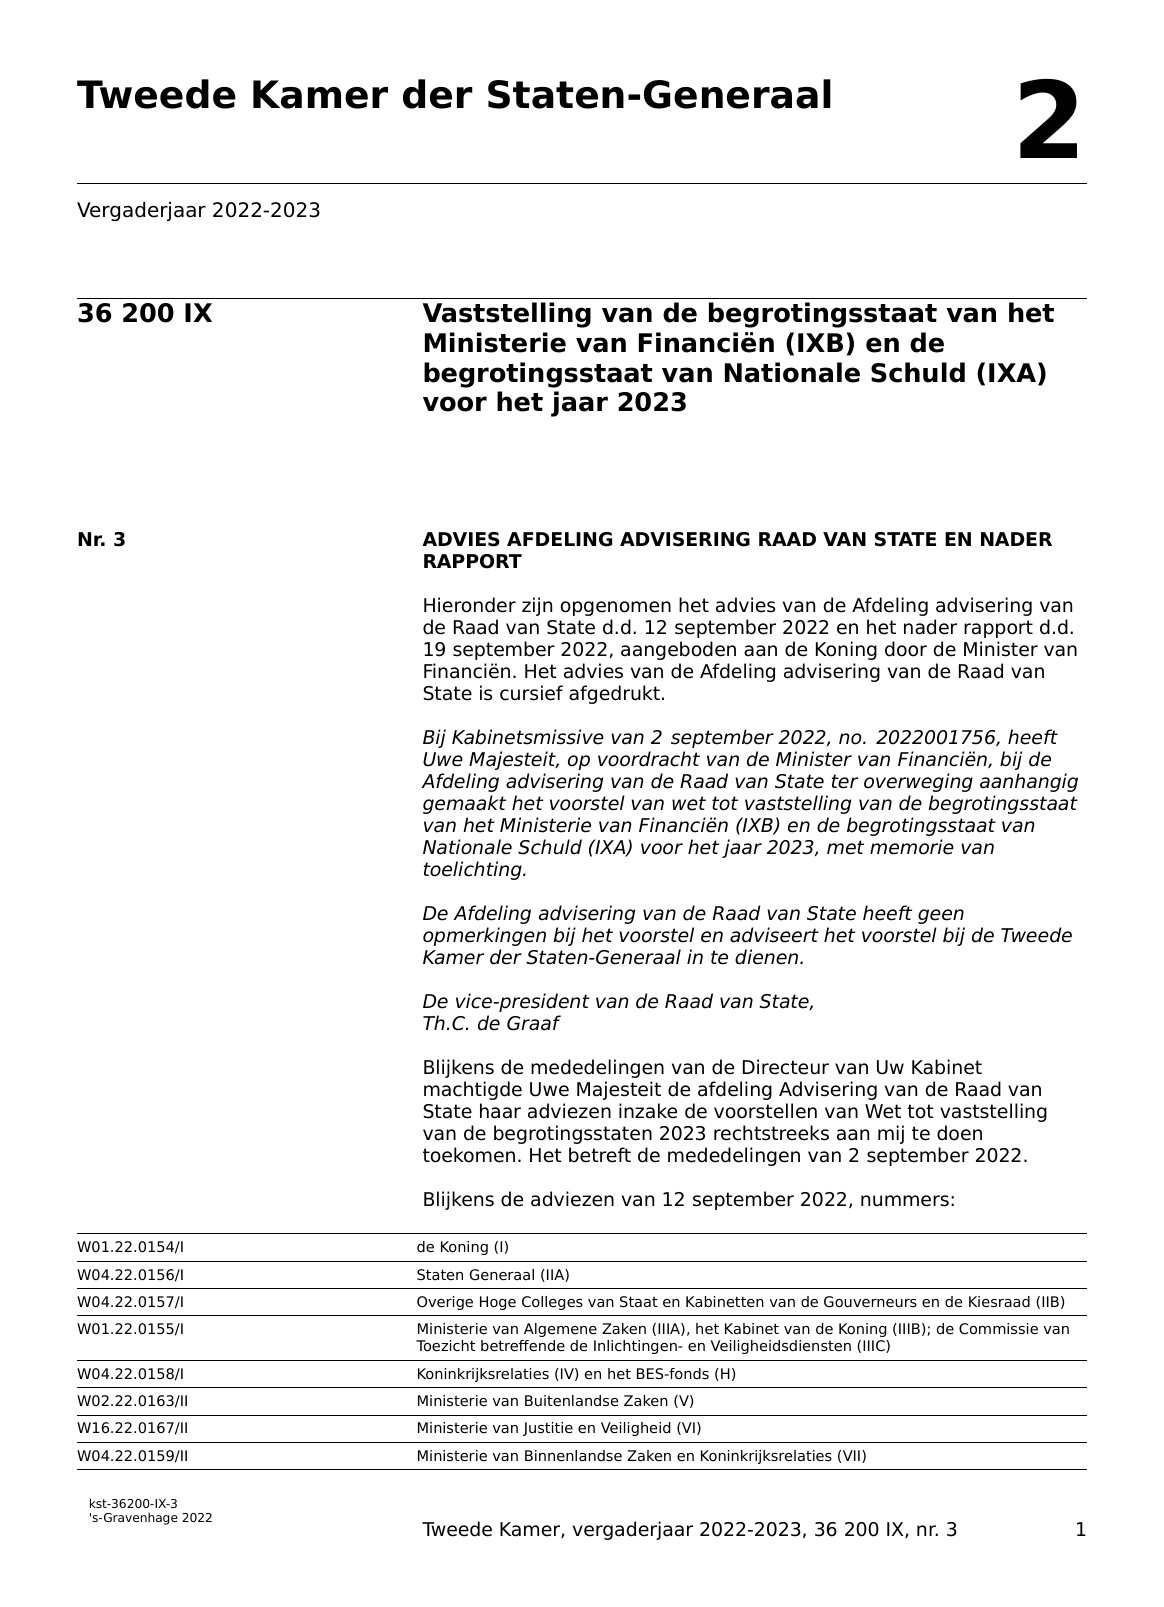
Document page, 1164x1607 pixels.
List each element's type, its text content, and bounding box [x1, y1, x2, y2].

table_cell W04.22.0157/I [77, 1289, 410, 1315]
table_cell Vergaderjaar 2022-2023 [77, 184, 1087, 298]
table_cell W16.22.0167/II [77, 1416, 410, 1442]
text Hieronder zijn opgenomen het advies van de Afdeling advisering van de Raad van State d.d. 12 september 2022 en het nader rapport d.d. 19 september 2022, aangeboden aan de Koning door de Minister van Financiën. Het advies van de Afdeling advisering van de Raad van State is cursief afgedrukt. [422, 595, 1087, 705]
text Th.C. de Graaf [422, 1013, 1087, 1035]
table_cell W02.22.0163/II [77, 1388, 410, 1414]
table_cell Koninkrijksrelaties (IV) en het BES-fonds (H) [410, 1361, 1087, 1387]
table_cell Overige Hoge Colleges van Staat en Kabinetten van de Gouverneurs en de Kiesraad (IIB) [410, 1289, 1087, 1315]
table_header Tweede Kamer der Staten-Generaal [77, 59, 886, 183]
subtitle Nr. 3 ADVIES AFDELING ADVISERING RAAD VAN STATE EN NADER RAPPORT [77, 529, 1087, 573]
text Bij Kabinetsmissive van 2 september 2022, no. 2022001756, heeft Uwe Majesteit, op voordracht van de Minister van Financiën, bij de Afdeling advisering van de Raad van State ter overweging aanhangig gemaakt het voorstel van wet tot vaststelling van de begrotingsstaat van het Ministerie van Financiën (IXB) en de begrotingsstaat van Nationale Schuld (IXA) voor het jaar 2023, met memorie van toelichting. [422, 727, 1087, 881]
text De Afdeling advisering van de Raad van State heeft geen opmerkingen bij het voorstel en adviseert het voorstel bij de Tweede Kamer der Staten-Generaal in te dienen. [422, 903, 1087, 969]
text kst-36200-IX-3 [88, 1497, 323, 1511]
table_cell W04.22.0158/I [77, 1361, 410, 1387]
table_cell W04.22.0156/I [77, 1262, 410, 1288]
table_header W01.22.0154/I [77, 1234, 410, 1261]
table_cell W04.22.0159/II [77, 1443, 410, 1469]
text Blijkens de adviezen van 12 september 2022, nummers: [422, 1189, 1087, 1211]
subtitle 36 200 IX Vaststelling van de begrotingsstaat van het Ministerie van Financiën (IXB) en de begrotingsstaat van Nationale Schuld (IXA) voor het jaar 2023 [77, 299, 1087, 418]
table_cell Staten Generaal (IIA) [410, 1262, 1087, 1288]
text 's-Gravenhage 2022 [88, 1511, 323, 1525]
table_cell Ministerie van Justitie en Veiligheid (VI) [410, 1416, 1087, 1442]
text De vice-president van de Raad van State, [422, 991, 1087, 1013]
table_header 2 [886, 59, 1087, 183]
table_header de Koning (I) [410, 1234, 1087, 1261]
text Blijkens de mededelingen van de Directeur van Uw Kabinet machtigde Uwe Majesteit de afdeling Advisering van de Raad van State haar adviezen inzake de voorstellen van Wet tot vaststelling van de begrotingsstaten 2023 rechtstreeks aan mij te doen toekomen. Het betreft de mededelingen van 2 september 2022. [422, 1057, 1087, 1167]
table_cell W01.22.0155/I [77, 1316, 410, 1360]
table_cell Ministerie van Algemene Zaken (IIIA), het Kabinet van de Koning (IIIB); de Commissie van Toezicht betreffende de Inlichtingen- en Veiligheidsdiensten (IIIC) [410, 1316, 1087, 1360]
table_cell Ministerie van Buitenlandse Zaken (V) [410, 1388, 1087, 1414]
table_cell Ministerie van Binnenlandse Zaken en Koninkrijksrelaties (VII) [410, 1443, 1087, 1469]
